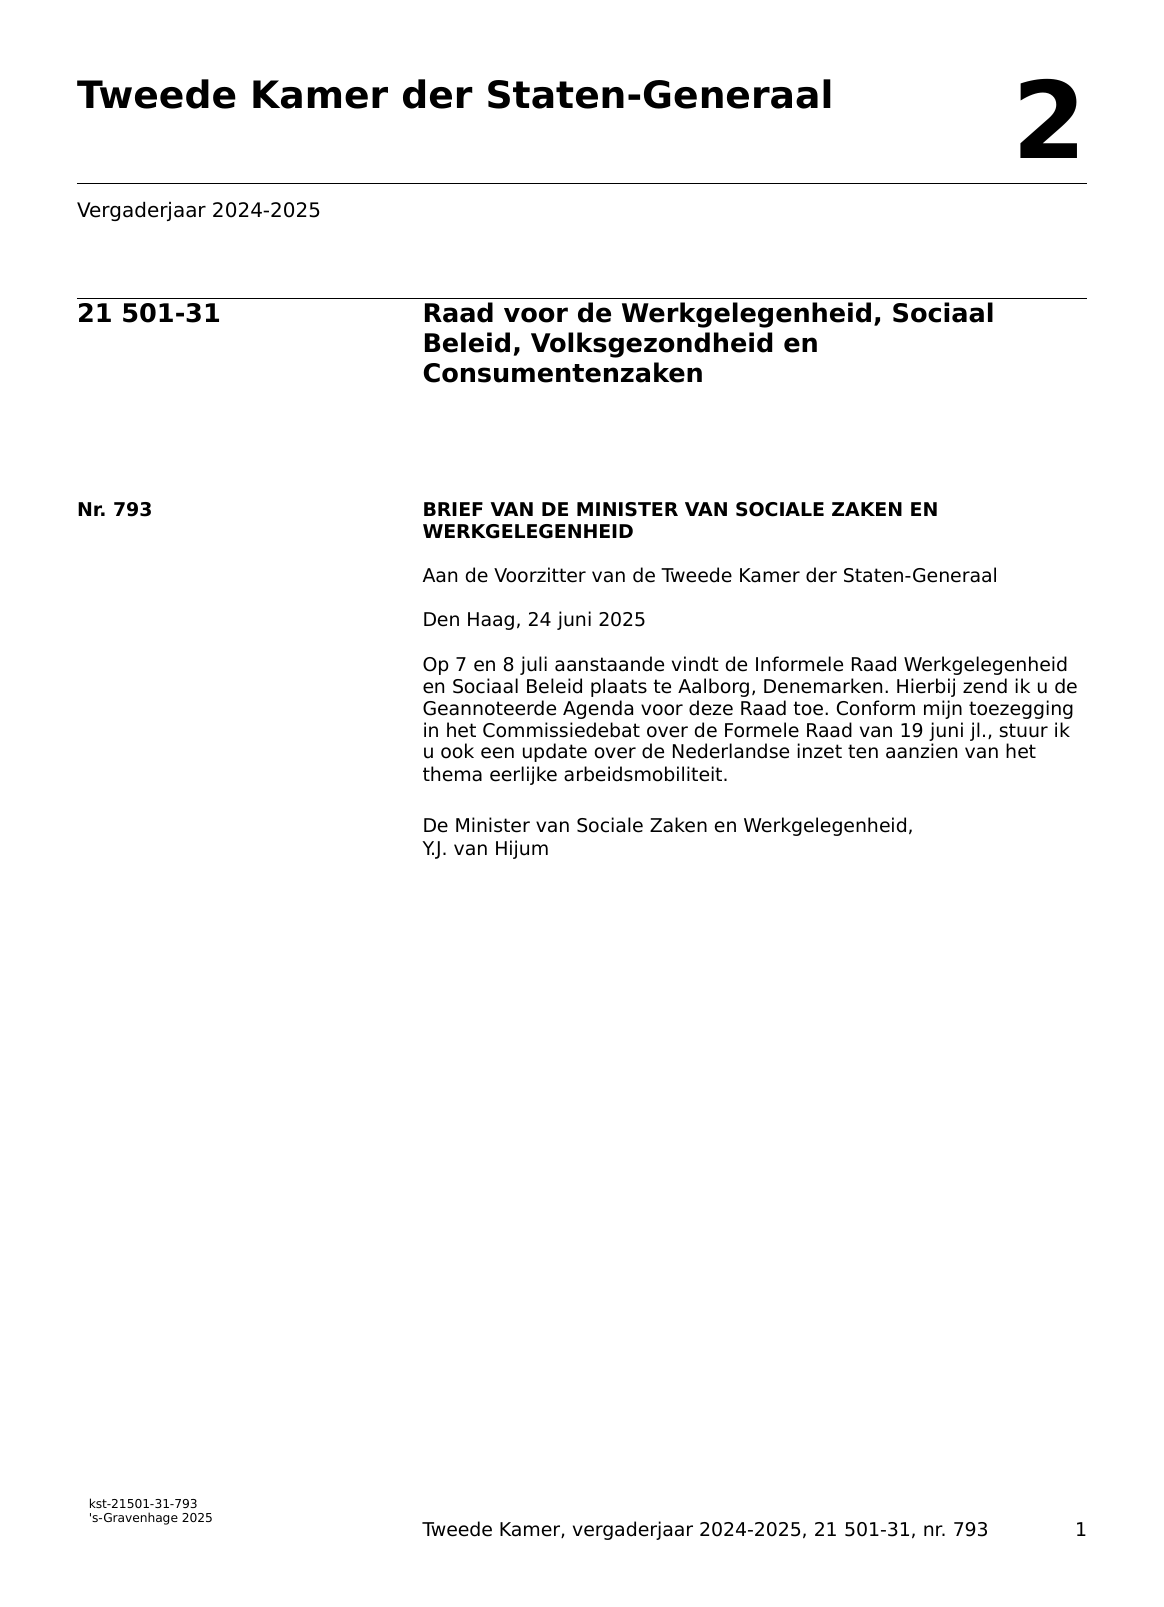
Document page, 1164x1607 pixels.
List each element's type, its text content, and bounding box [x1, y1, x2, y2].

text kst-21501-31-793 [88, 1497, 323, 1511]
text Aan de Voorzitter van de Tweede Kamer der Staten-Generaal [422, 565, 1087, 587]
table_cell Vergaderjaar 2024-2025 [77, 184, 1087, 298]
subtitle Nr. 793 BRIEF VAN DE MINISTER VAN SOCIALE ZAKEN EN WERKGELEGENHEID [77, 499, 1087, 543]
subtitle 21 501-31 Raad voor de Werkgelegenheid, Sociaal Beleid, Volksgezondheid en Consumentenzaken [77, 299, 1087, 388]
text 's-Gravenhage 2025 [88, 1511, 323, 1525]
text Den Haag, 24 juni 2025 [422, 609, 1087, 631]
table_header Tweede Kamer der Staten-Generaal [77, 59, 886, 183]
text Op 7 en 8 juli aanstaande vindt de Informele Raad Werkgelegenheid en Sociaal Beleid plaats te Aalborg, Denemarken. Hierbij zend ik u de Geannoteerde Agenda voor deze Raad toe. Conform mijn toezegging in het Commissiedebat over de Formele Raad van 19 juni jl., stuur ik u ook een update over de Nederlandse inzet ten aanzien van het thema eerlijke arbeidsmobiliteit. [422, 653, 1087, 785]
text De Minister van Sociale Zaken en Werkgelegenheid, Y.J. van Hijum [422, 815, 1087, 859]
table_header 2 [886, 59, 1087, 183]
